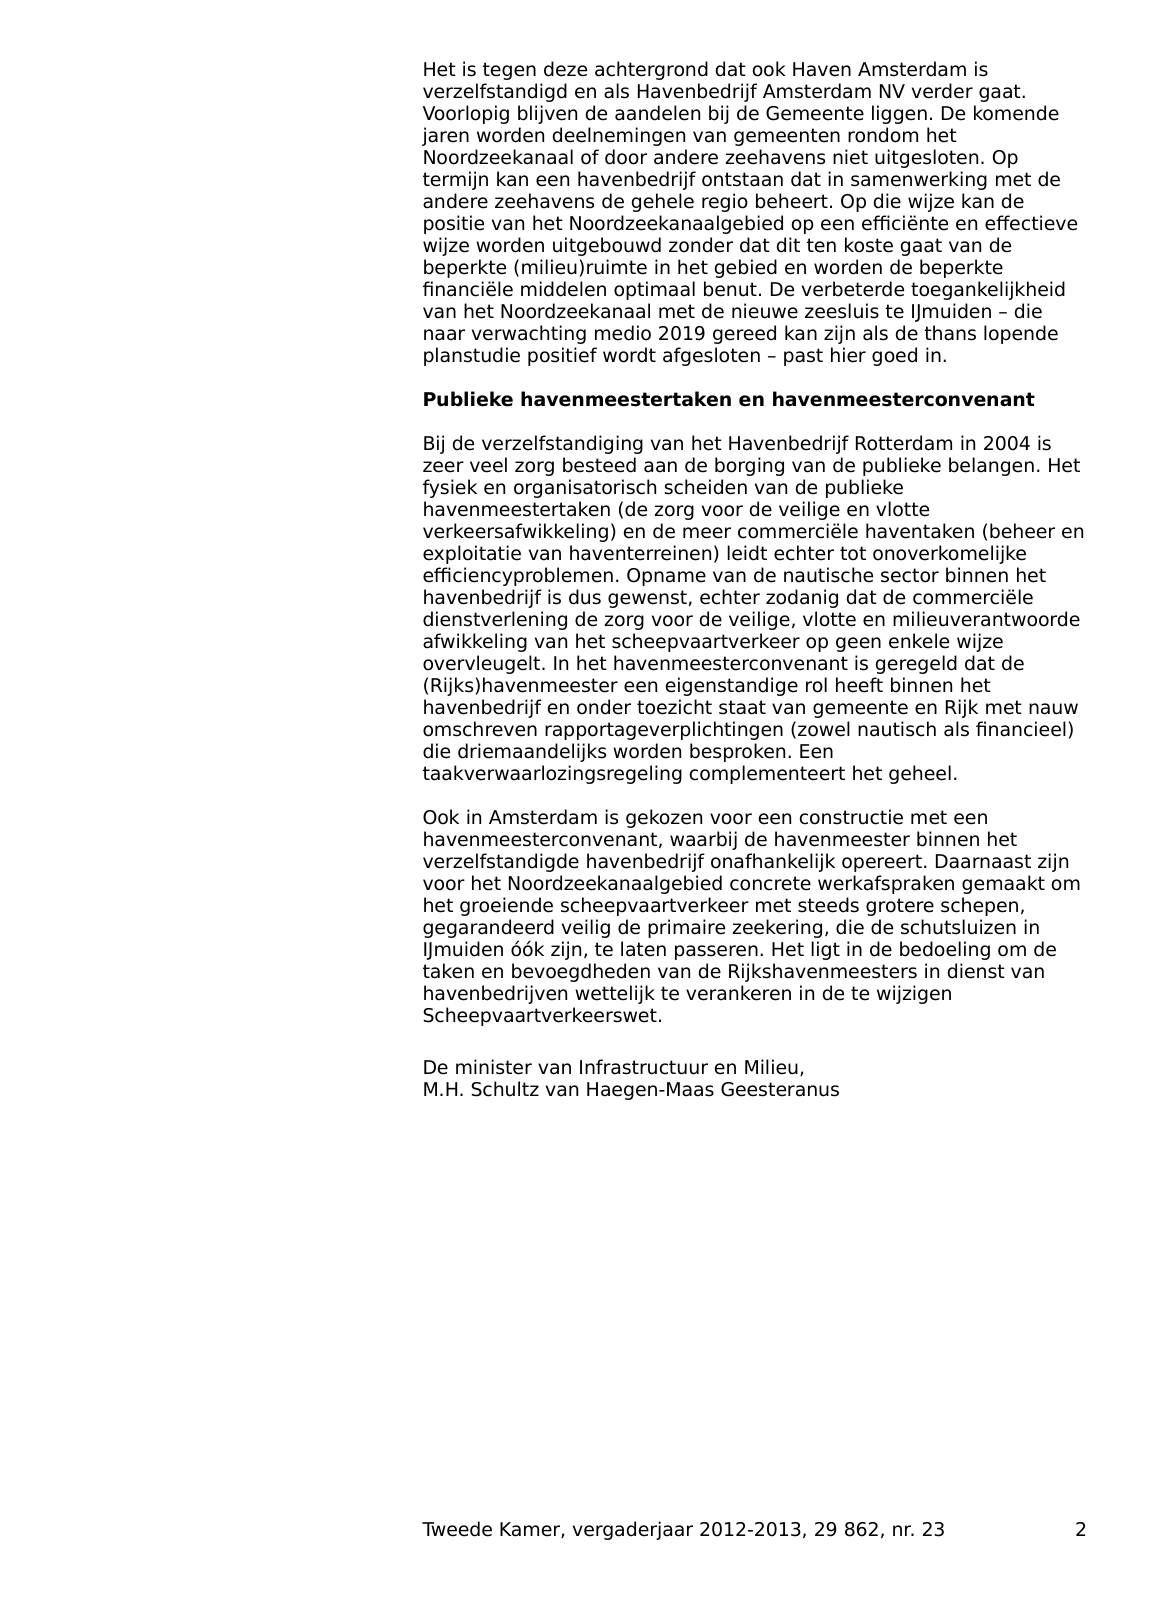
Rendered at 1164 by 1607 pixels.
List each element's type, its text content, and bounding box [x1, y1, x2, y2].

text Bij de verzelfstandiging van het Havenbedrijf Rotterdam in 2004 is zeer veel zorg besteed aan de borging van de publieke belangen. Het fysiek en organisatorisch scheiden van de publieke havenmeestertaken (de zorg voor de veilige en vlotte verkeersafwikkeling) en de meer commerciële haventaken (beheer en exploitatie van haventerreinen) leidt echter tot onoverkomelijke efficiencyproblemen. Opname van de nautische sector binnen het havenbedrijf is dus gewenst, echter zodanig dat de commerciële dienstverlening de zorg voor de veilige, vlotte en milieuverantwoorde afwikkeling van het scheepvaartverkeer op geen enkele wijze overvleugelt. In het havenmeesterconvenant is geregeld dat de (Rijks)havenmeester een eigenstandige rol heeft binnen het havenbedrijf en onder toezicht staat van gemeente en Rijk met nauw omschreven rapportageverplichtingen (zowel nautisch als financieel) die driemaandelijks worden besproken. Een taakverwaarlozingsregeling complementeert het geheel. [422, 433, 1087, 785]
text Het is tegen deze achtergrond dat ook Haven Amsterdam is verzelfstandigd en als Havenbedrijf Amsterdam NV verder gaat. Voorlopig blijven de aandelen bij de Gemeente liggen. De komende jaren worden deelnemingen van gemeenten rondom het Noordzeekanaal of door andere zeehavens niet uitgesloten. Op termijn kan een havenbedrijf ontstaan dat in samenwerking met de andere zeehavens de gehele regio beheert. Op die wijze kan de positie van het Noordzeekanaalgebied op een efficiënte en effectieve wijze worden uitgebouwd zonder dat dit ten koste gaat van de beperkte (milieu)ruimte in het gebied en worden de beperkte financiële middelen optimaal benut. De verbeterde toegankelijkheid van het Noordzeekanaal met de nieuwe zeesluis te IJmuiden – die naar verwachting medio 2019 gereed kan zijn als de thans lopende planstudie positief wordt afgesloten – past hier goed in. [422, 59, 1087, 367]
text De minister van Infrastructuur en Milieu, M.H. Schultz van Haegen-Maas Geesteranus [422, 1057, 1087, 1101]
text Ook in Amsterdam is gekozen voor een constructie met een havenmeesterconvenant, waarbij de havenmeester binnen het verzelfstandigde havenbedrijf onafhankelijk opereert. Daarnaast zijn voor het Noordzeekanaalgebied concrete werkafspraken gemaakt om het groeiende scheepvaartverkeer met steeds grotere schepen, gegarandeerd veilig de primaire zeekering, die de schutsluizen in IJmuiden óók zijn, te laten passeren. Het ligt in de bedoeling om de taken en bevoegdheden van de Rijkshavenmeesters in dienst van havenbedrijven wettelijk te verankeren in de te wijzigen Scheepvaartverkeerswet. [422, 807, 1087, 1027]
subtitle Publieke havenmeestertaken en havenmeesterconvenant [422, 389, 1087, 411]
